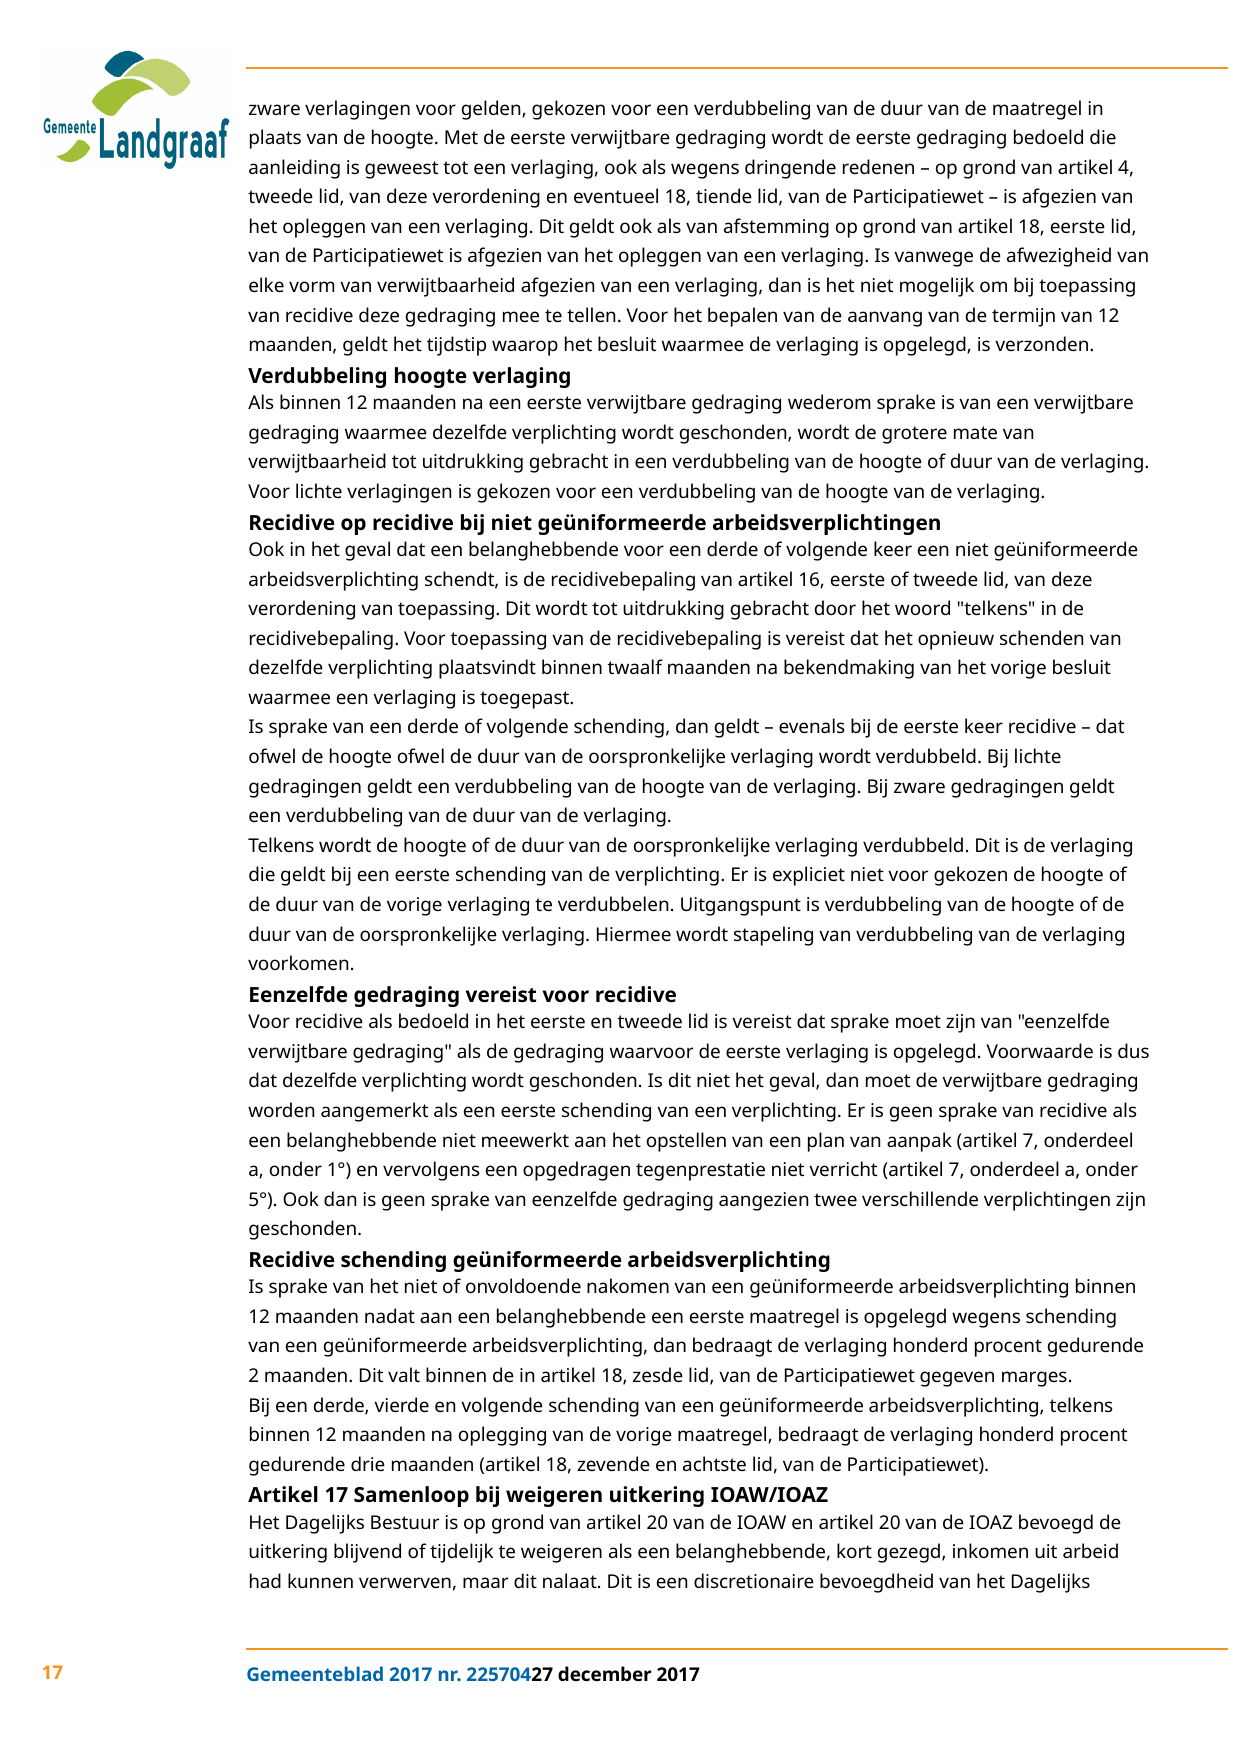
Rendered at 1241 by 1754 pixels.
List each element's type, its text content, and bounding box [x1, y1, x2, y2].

text Eenzelfde gedraging vereist voor recidive [248, 980, 1152, 1008]
text Ook in het geval dat een belanghebbende voor een derde of volgende keer een niet geüniformeerde arbeidsverplichting schendt, is de recidivebepaling van artikel 16, eerste of tweede lid, van deze verordening van toepassing. Dit wordt tot uitdrukking gebracht door het woord "telkens" in de recidivebepaling. Voor toepassing van de recidivebepaling is vereist dat het opnieuw schenden van dezelfde verplichting plaatsvindt binnen twaalf maanden na bekendmaking van het vorige besluit waarmee een verlaging is toegepast. [248, 536, 1152, 710]
text Als binnen 12 maanden na een eerste verwijtbare gedraging wederom sprake is van een verwijtbare gedraging waarmee dezelfde verplichting wordt geschonden, wordt de grotere mate van verwijtbaarheid tot uitdrukking gebracht in een verdubbeling van de hoogte of duur van de verlaging. Voor lichte verlagingen is gekozen voor een verdubbeling van de hoogte van de verlaging. [248, 389, 1152, 504]
text Telkens wordt de hoogte of de duur van de oorspronkelijke verlaging verdubbeld. Dit is de verlaging die geldt bij een eerste schending van de verplichting. Er is expliciet niet voor gekozen de hoogte of de duur van de vorige verlaging te verdubbelen. Uitgangspunt is verdubbeling van de hoogte of de duur van de oorspronkelijke verlaging. Hiermee wordt stapeling van verdubbeling van de verlaging voorkomen. [248, 832, 1152, 976]
text Voor recidive als bedoeld in het eerste en tweede lid is vereist dat sprake moet zijn van "eenzelfde verwijtbare gedraging" als de gedraging waarvoor de eerste verlaging is opgelegd. Voorwaarde is dus dat dezelfde verplichting wordt geschonden. Is dit niet het geval, dan moet de verwijtbare gedraging worden aangemerkt als een eerste schending van een verplichting. Er is geen sprake van recidive als een belanghebbende niet meewerkt aan het opstellen van een plan van aanpak (artikel 7, onderdeel a, onder 1°) en vervolgens een opgedragen tegenprestatie niet verricht (artikel 7, onderdeel a, onder 5°). Ook dan is geen sprake van eenzelfde gedraging aangezien twee verschillende verplichtingen zijn geschonden. [248, 1008, 1152, 1241]
text zware verlagingen voor gelden, gekozen voor een verdubbeling van de duur van de maatregel in plaats van de hoogte. Met de eerste verwijtbare gedraging wordt de eerste gedraging bedoeld die aanleiding is geweest tot een verlaging, ook als wegens dringende redenen – op grond van artikel 4, tweede lid, van deze verordening en eventueel 18, tiende lid, van de Participatiewet – is afgezien van het opleggen van een verlaging. Dit geldt ook als van afstemming op grond van artikel 18, eerste lid, van de Participatiewet is afgezien van het opleggen van een verlaging. Is vanwege de afwezigheid van elke vorm van verwijtbaarheid afgezien van een verlaging, dan is het niet mogelijk om bij toepassing van recidive deze gedraging mee te tellen. Voor het bepalen van de aanvang van de termijn van 12 maanden, geldt het tijdstip waarop het besluit waarmee de verlaging is opgelegd, is verzonden. [248, 95, 1152, 357]
text Is sprake van het niet of onvoldoende nakomen van een geüniformeerde arbeidsverplichting binnen 12 maanden nadat aan een belanghebbende een eerste maatregel is opgelegd wegens schending van een geüniformeerde arbeidsverplichting, dan bedraagt de verlaging honderd procent gedurende 2 maanden. Dit valt binnen de in artikel 18, zesde lid, van de Participatiewet gegeven marges. [248, 1273, 1152, 1388]
text Recidive schending geüniformeerde arbeidsverplichting [248, 1245, 1152, 1273]
text Bij een derde, vierde en volgende schending van een geüniformeerde arbeidsverplichting, telkens binnen 12 maanden na oplegging van de vorige maatregel, bedraagt de verlaging honderd procent gedurende drie maanden (artikel 18, zevende en achtste lid, van de Participatiewet). [248, 1392, 1152, 1477]
text Verdubbeling hoogte verlaging [248, 361, 1152, 389]
text Is sprake van een derde of volgende schending, dan geldt – evenals bij de eerste keer recidive – dat ofwel de hoogte ofwel de duur van de oorspronkelijke verlaging wordt verdubbeld. Bij lichte gedragingen geldt een verdubbeling van de hoogte van de verlaging. Bij zware gedragingen geldt een verdubbeling van de duur van de verlaging. [248, 714, 1152, 828]
text Recidive op recidive bij niet geüniformeerde arbeidsverplichtingen [248, 508, 1152, 536]
picture [41, 47, 231, 172]
text Het Dagelijks Bestuur is op grond van artikel 20 van de IOAW en artikel 20 van de IOAZ bevoegd de uitkering blijvend of tijdelijk te weigeren als een belanghebbende, kort gezegd, inkomen uit arbeid had kunnen verwerven, maar dit nalaat. Dit is een discretionaire bevoegdheid van het Dagelijks [248, 1509, 1152, 1594]
text Artikel 17 Samenloop bij weigeren uitkering IOAW/IOAZ [248, 1481, 1152, 1509]
